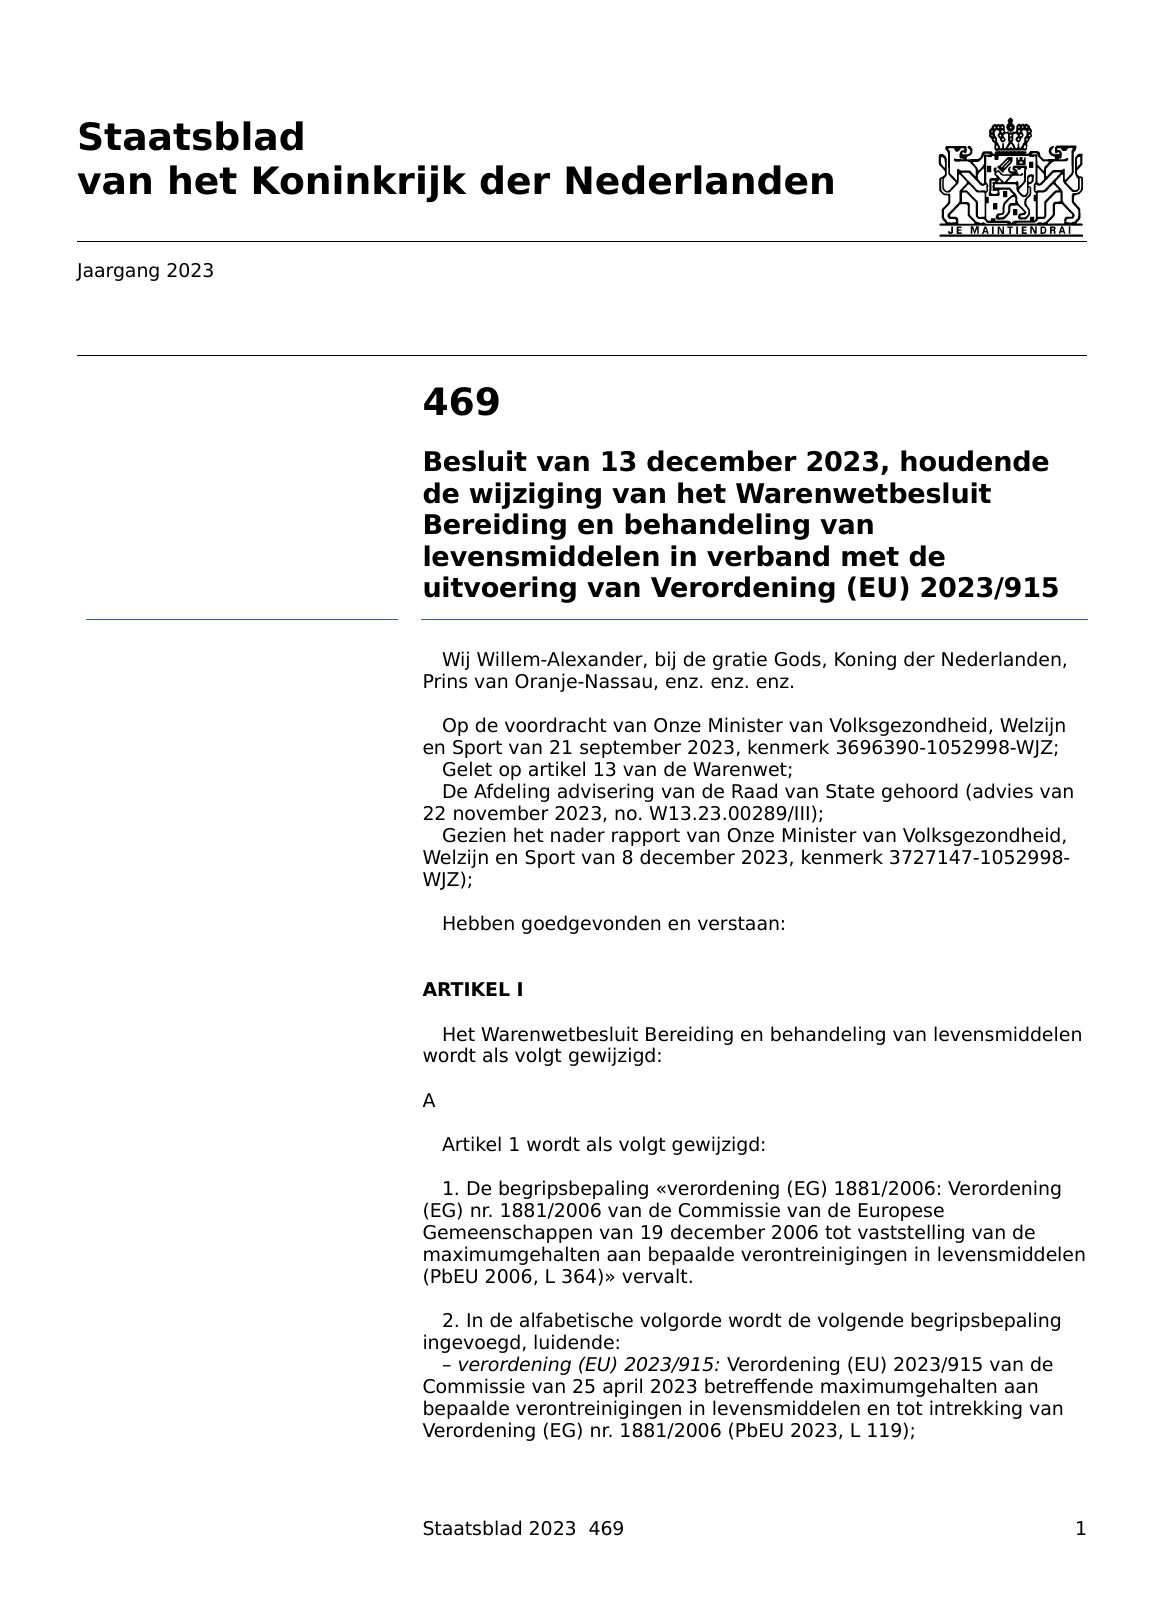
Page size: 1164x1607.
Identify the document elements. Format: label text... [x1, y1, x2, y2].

text Het Warenwetbesluit Bereiding en behandeling van levensmiddelen wordt als volgt gewijzigd: [422, 1023, 1087, 1067]
text Op de voordracht van Onze Minister van Volksgezondheid, Welzijn en Sport van 21 september 2023, kenmerk 3696390-1052998-WJZ; [422, 715, 1087, 759]
text Artikel 1 wordt als volgt gewijzigd: [422, 1134, 1087, 1156]
text Gezien het nader rapport van Onze Minister van Volksgezondheid, Welzijn en Sport van 8 december 2023, kenmerk 3727147-1052998-WJZ); [422, 825, 1087, 891]
text 2. In de alfabetische volgorde wordt de volgende begripsbepaling ingevoegd, luidende: [422, 1310, 1087, 1354]
text Besluit van 13 december 2023, houdende de wijziging van het Warenwetbesluit Bereiding en behandeling van levensmiddelen in verband met de uitvoering van Verordening (EU) 2023/915 [422, 447, 1087, 604]
table_header Staatsblad van het Koninkrijk der Nederlanden [77, 100, 886, 241]
picture [936, 115, 1087, 240]
subtitle 469 [422, 381, 1087, 424]
table_cell Jaargang 2023 [77, 242, 1087, 355]
subtitle ARTIKEL I [422, 979, 1087, 1001]
text De Afdeling advisering van de Raad van State gehoord (advies van 22 november 2023, no. W13.23.00289/III); [422, 781, 1087, 825]
table_header [886, 100, 1087, 241]
text Hebben goedgevonden en verstaan: [422, 913, 1087, 935]
text – verordening (EU) 2023/915: Verordening (EU) 2023/915 van de Commissie van 25 april 2023 betreffende maximumgehalten aan bepaalde verontreinigingen in levensmiddelen en tot intrekking van Verordening (EG) nr. 1881/2006 (PbEU 2023, L 119); [422, 1354, 1087, 1442]
text Gelet op artikel 13 van de Warenwet; [422, 759, 1087, 781]
text A [422, 1089, 1087, 1112]
text 1. De begripsbepaling «verordening (EG) 1881/2006: Verordening (EG) nr. 1881/2006 van de Commissie van de Europese Gemeenschappen van 19 december 2006 tot vaststelling van de maximumgehalten aan bepaalde verontreinigingen in levensmiddelen (PbEU 2006, L 364)» vervalt. [422, 1178, 1087, 1288]
text Wij Willem-Alexander, bij de gratie Gods, Koning der Nederlanden, Prins van Oranje-Nassau, enz. enz. enz. [422, 649, 1087, 693]
